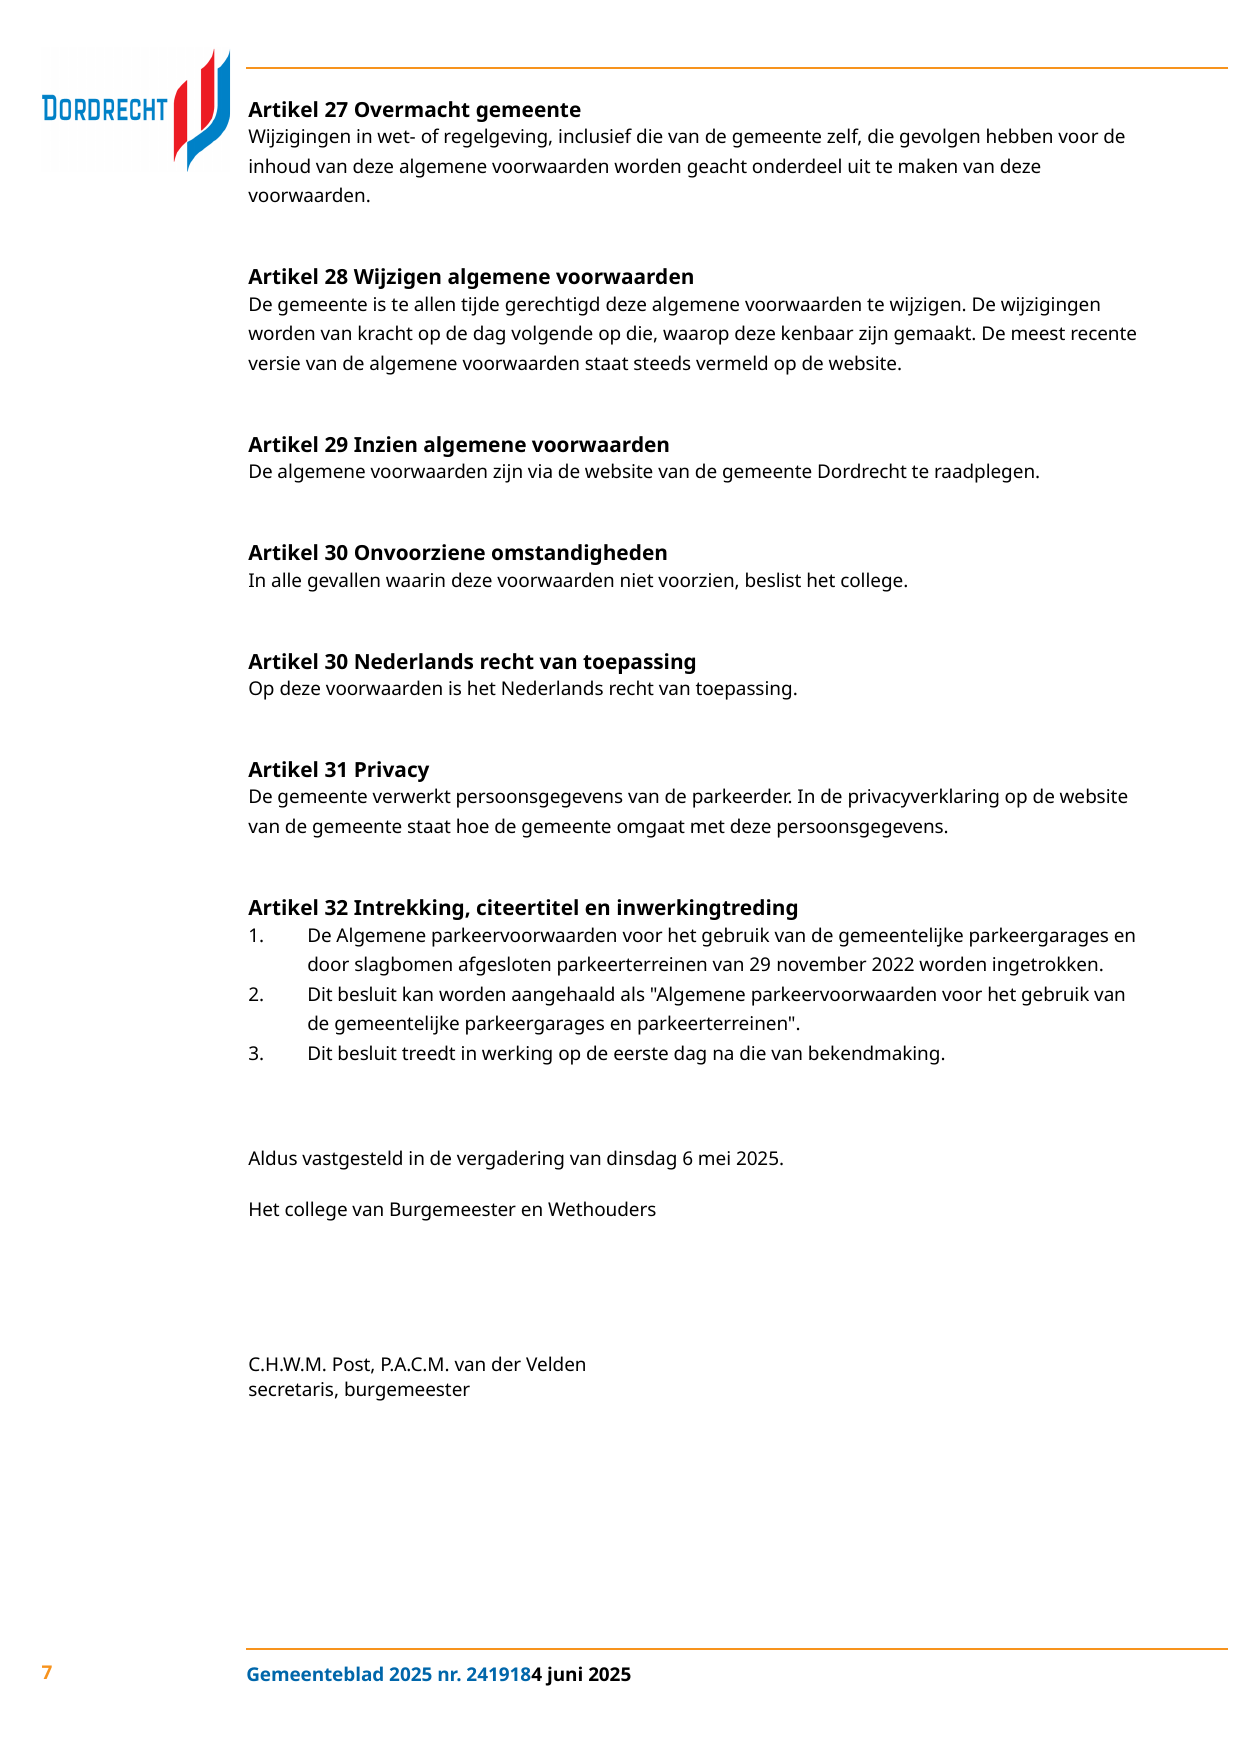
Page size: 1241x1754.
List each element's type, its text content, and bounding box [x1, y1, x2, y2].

text Wijzigingen in wet- of regelgeving, inclusief die van de gemeente zelf, die gevolgen hebben voor de inhoud van deze algemene voorwaarden worden geacht onderdeel uit te maken van deze voorwaarden. [248, 123, 1152, 208]
text De algemene voorwaarden zijn via de website van de gemeente Dordrecht te raadplegen. [248, 458, 1152, 484]
text Het college van Burgemeester en Wethouders [248, 1196, 1152, 1222]
text Artikel 29 Inzien algemene voorwaarden [248, 430, 1152, 458]
text De gemeente verwerkt persoonsgegevens van de parkeerder. In de privacyverklaring op de website van de gemeente staat hoe de gemeente omgaat met deze persoonsgegevens. [248, 784, 1152, 839]
text Artikel 31 Privacy [248, 755, 1152, 784]
text Artikel 27 Overmacht gemeente [248, 95, 1152, 123]
text Artikel 28 Wijzigen algemene voorwaarden [248, 262, 1152, 291]
text C.H.W.M. Post, P.A.C.M. van der Velden [248, 1351, 1152, 1376]
list De Algemene parkeervoorwaarden voor het gebruik van de gemeentelijke parkeergarages en door slagbomen afgesloten parkeerterreinen van 29 november 2022 worden ingetrokken. [248, 922, 1152, 977]
text Op deze voorwaarden is het Nederlands recht van toepassing. [248, 675, 1152, 701]
text Artikel 30 Onvoorziene omstandigheden [248, 538, 1152, 567]
text secretaris, burgemeester [248, 1376, 1152, 1402]
text Aldus vastgesteld in de vergadering van dinsdag 6 mei 2025. [248, 1145, 1152, 1171]
list Dit besluit kan worden aangehaald als "Algemene parkeervoorwaarden voor het gebruik van de gemeentelijke parkeergarages en parkeerterreinen". [248, 981, 1152, 1036]
text Artikel 32 Intrekking, citeertitel en inwerkingtreding [248, 893, 1152, 922]
text De gemeente is te allen tijde gerechtigd deze algemene voorwaarden te wijzigen. De wijzigingen worden van kracht op de dag volgende op die, waarop deze kenbaar zijn gemaakt. De meest recente versie van de algemene voorwaarden staat steeds vermeld op de website. [248, 291, 1152, 376]
text Artikel 30 Nederlands recht van toepassing [248, 647, 1152, 675]
text In alle gevallen waarin deze voorwaarden niet voorzien, beslist het college. [248, 567, 1152, 593]
list Dit besluit treedt in werking op de eerste dag na die van bekendmaking. [248, 1040, 1152, 1066]
picture [41, 47, 231, 172]
